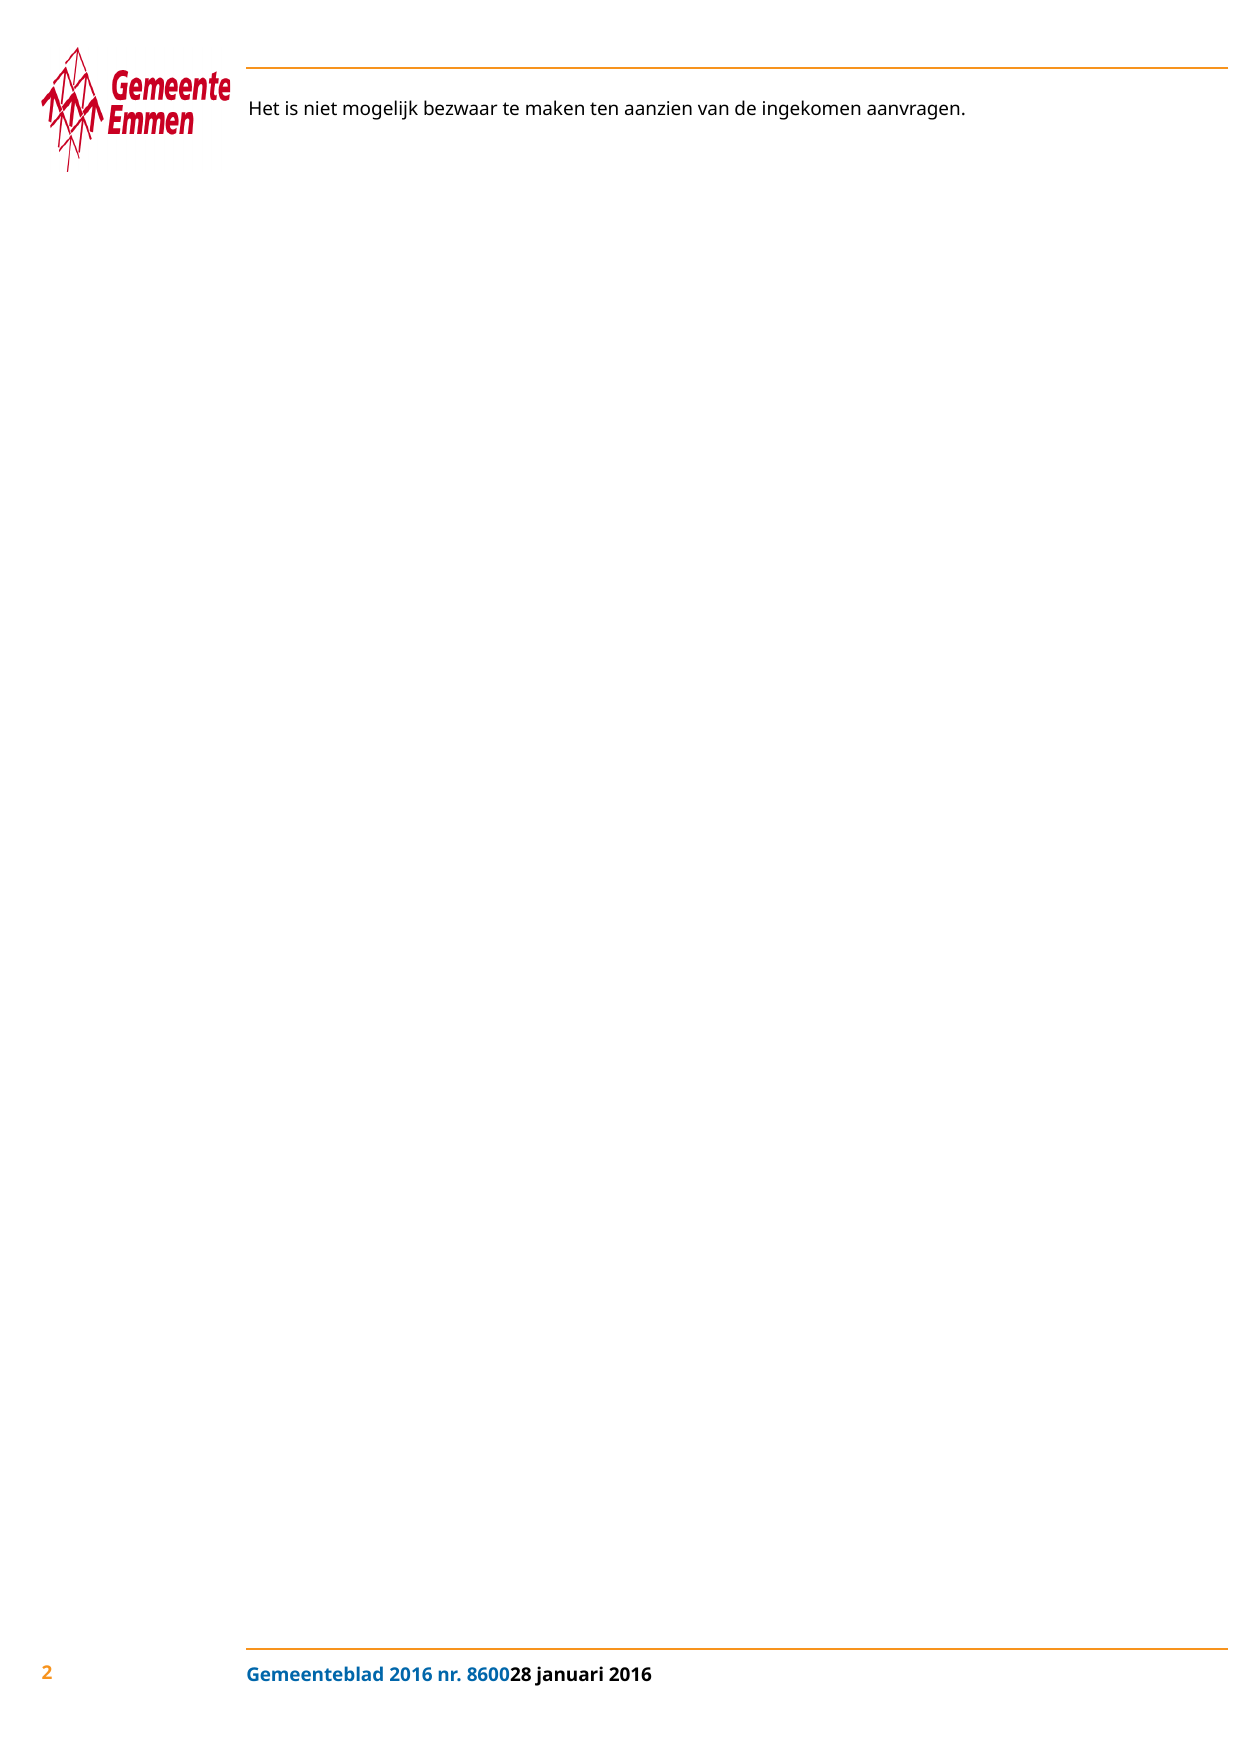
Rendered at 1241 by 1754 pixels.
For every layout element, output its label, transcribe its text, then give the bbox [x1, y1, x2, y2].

text Het is niet mogelijk bezwaar te maken ten aanzien van de ingekomen aanvragen. [248, 95, 1152, 121]
picture [41, 47, 231, 172]
